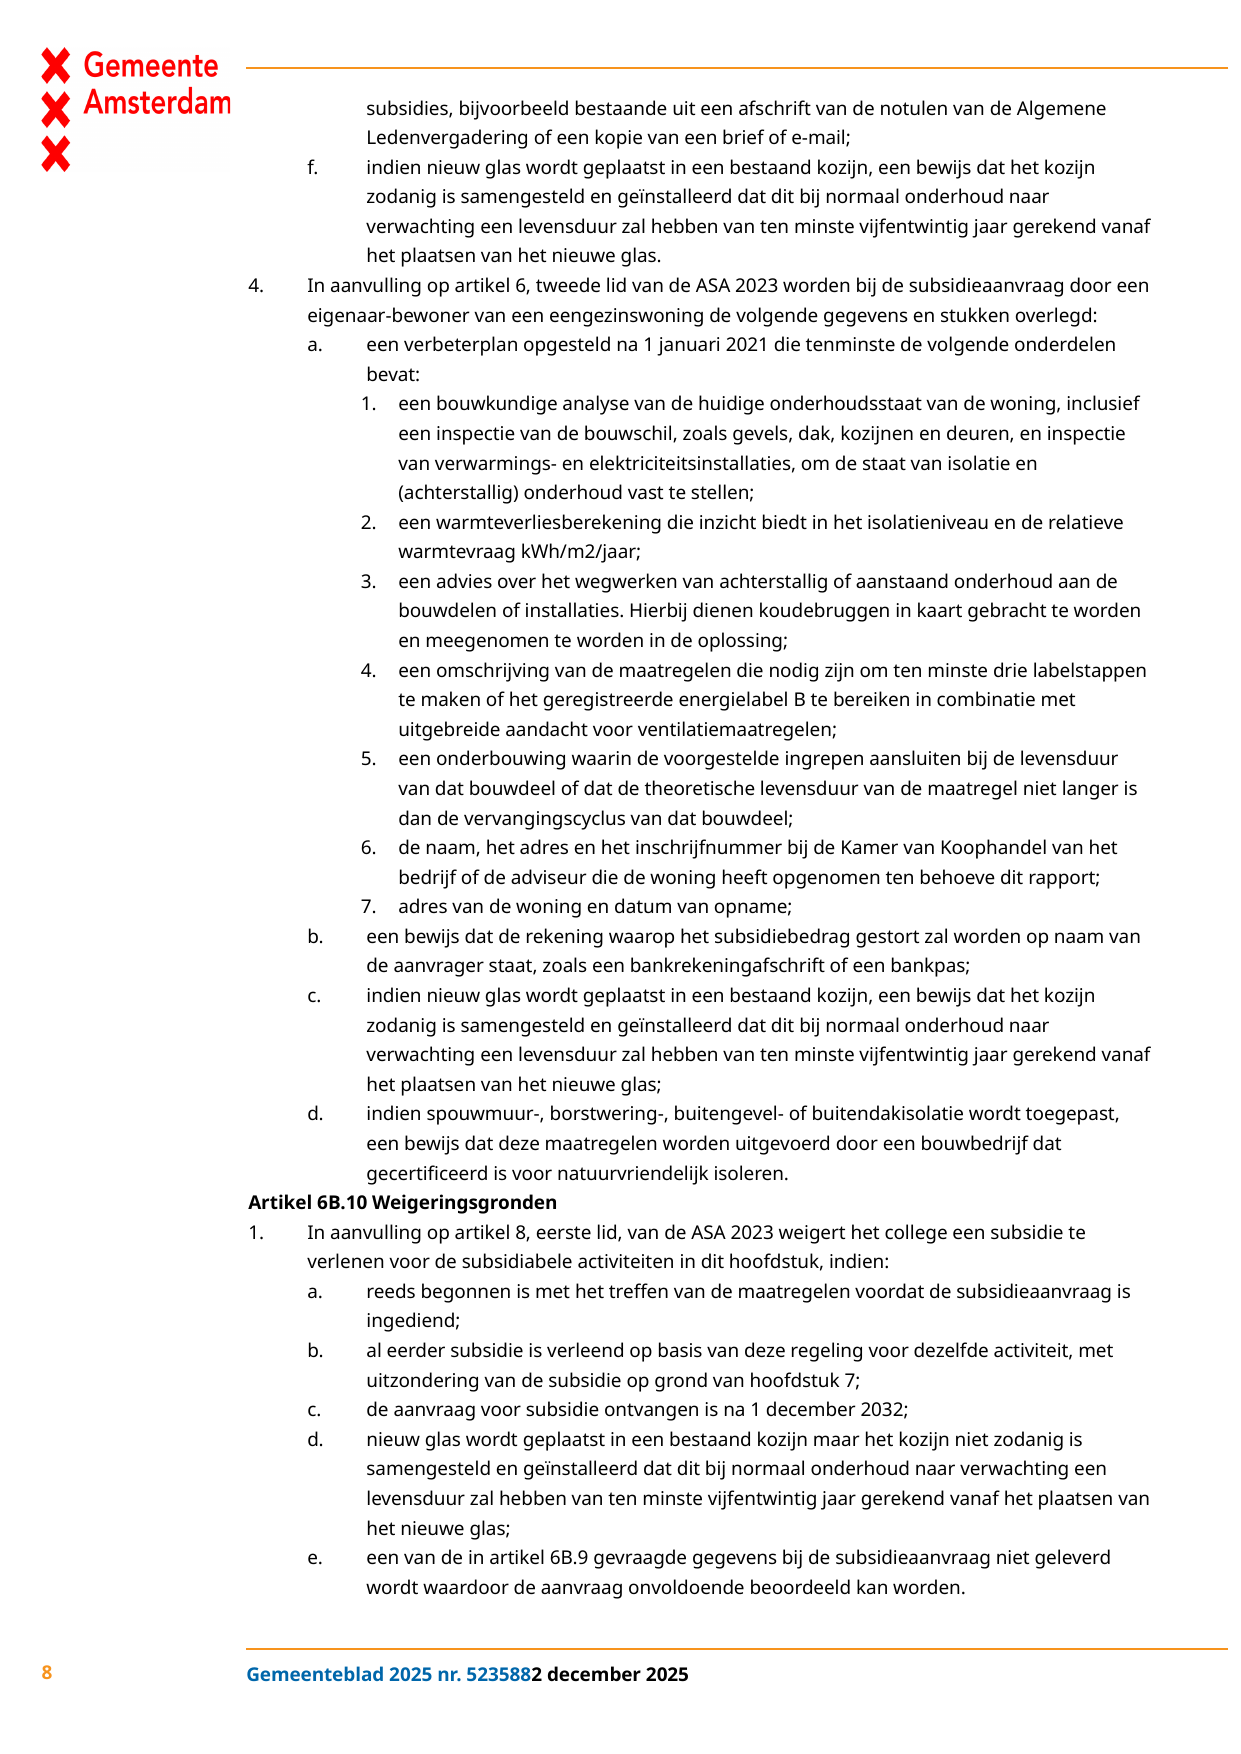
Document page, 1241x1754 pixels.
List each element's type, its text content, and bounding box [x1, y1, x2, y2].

list In aanvulling op artikel 6, tweede lid van de ASA 2023 worden bij de subsidieaanvraag door een eigenaar-bewoner van een eengezinswoning de volgende gegevens en stukken overlegd: [248, 272, 1152, 328]
list subsidies, bijvoorbeeld bestaande uit een afschrift van de notulen van de Algemene Ledenvergadering of een kopie van een brief of e-mail; [307, 95, 1152, 150]
list een omschrijving van de maatregelen die nodig zijn om ten minste drie labelstappen te maken of het geregistreerde energielabel B te bereiken in combinatie met uitgebreide aandacht voor ventilatiemaatregelen; [361, 657, 1152, 742]
list een bouwkundige analyse van de huidige onderhoudsstaat van de woning, inclusief een inspectie van de bouwschil, zoals gevels, dak, kozijnen en deuren, en inspectie van verwarmings- en elektriciteitsinstallaties, om de staat van isolatie en (achterstallig) onderhoud vast te stellen; [361, 391, 1152, 505]
list een bewijs dat de rekening waarop het subsidiebedrag gestort zal worden op naam van de aanvrager staat, zoals een bankrekeningafschrift of een bankpas; [307, 923, 1152, 978]
list een onderbouwing waarin de voorgestelde ingrepen aansluiten bij de levensduur van dat bouwdeel of dat de theoretische levensduur van de maatregel niet langer is dan de vervangingscyclus van dat bouwdeel; [361, 746, 1152, 831]
list de naam, het adres en het inschrijfnummer bij de Kamer van Koophandel van het bedrijf of de adviseur die de woning heeft opgenomen ten behoeve dit rapport; [361, 834, 1152, 890]
picture [41, 47, 231, 172]
list reeds begonnen is met het treffen van de maatregelen voordat de subsidieaanvraag is ingediend; [307, 1278, 1152, 1333]
list een warmteverliesberekening die inzicht biedt in het isolatieniveau en de relatieve warmtevraag kWh/m2/jaar; [361, 509, 1152, 564]
list adres van de woning en datum van opname; [361, 893, 1152, 919]
text Artikel 6B.10 Weigeringsgronden [248, 1189, 1152, 1215]
list nieuw glas wordt geplaatst in een bestaand kozijn maar het kozijn niet zodanig is samengesteld en geïnstalleerd dat dit bij normaal onderhoud naar verwachting een levensduur zal hebben van ten minste vijfentwintig jaar gerekend vanaf het plaatsen van het nieuwe glas; [307, 1426, 1152, 1541]
list een advies over het wegwerken van achterstallig of aanstaand onderhoud aan de bouwdelen of installaties. Hierbij dienen koudebruggen in kaart gebracht te worden en meegenomen te worden in de oplossing; [361, 568, 1152, 653]
list indien nieuw glas wordt geplaatst in een bestaand kozijn, een bewijs dat het kozijn zodanig is samengesteld en geïnstalleerd dat dit bij normaal onderhoud naar verwachting een levensduur zal hebben van ten minste vijfentwintig jaar gerekend vanaf het plaatsen van het nieuwe glas. [307, 154, 1152, 268]
list indien nieuw glas wordt geplaatst in een bestaand kozijn, een bewijs dat het kozijn zodanig is samengesteld en geïnstalleerd dat dit bij normaal onderhoud naar verwachting een levensduur zal hebben van ten minste vijfentwintig jaar gerekend vanaf het plaatsen van het nieuwe glas; [307, 982, 1152, 1097]
list In aanvulling op artikel 8, eerste lid, van de ASA 2023 weigert het college een subsidie te verlenen voor de subsidiabele activiteiten in dit hoofdstuk, indien: [248, 1219, 1152, 1274]
list de aanvraag voor subsidie ontvangen is na 1 december 2032; [307, 1396, 1152, 1422]
list indien spouwmuur-, borstwering-, buitengevel- of buitendakisolatie wordt toegepast, een bewijs dat deze maatregelen worden uitgevoerd door een bouwbedrijf dat gecertificeerd is voor natuurvriendelijk isoleren. [307, 1101, 1152, 1186]
list al eerder subsidie is verleend op basis van deze regeling voor dezelfde activiteit, met uitzondering van de subsidie op grond van hoofdstuk 7; [307, 1337, 1152, 1393]
list een van de in artikel 6B.9 gevraagde gegevens bij de subsidieaanvraag niet geleverd wordt waardoor de aanvraag onvoldoende beoordeeld kan worden. [307, 1544, 1152, 1600]
list een verbeterplan opgesteld na 1 januari 2021 die tenminste de volgende onderdelen bevat: [307, 331, 1152, 387]
